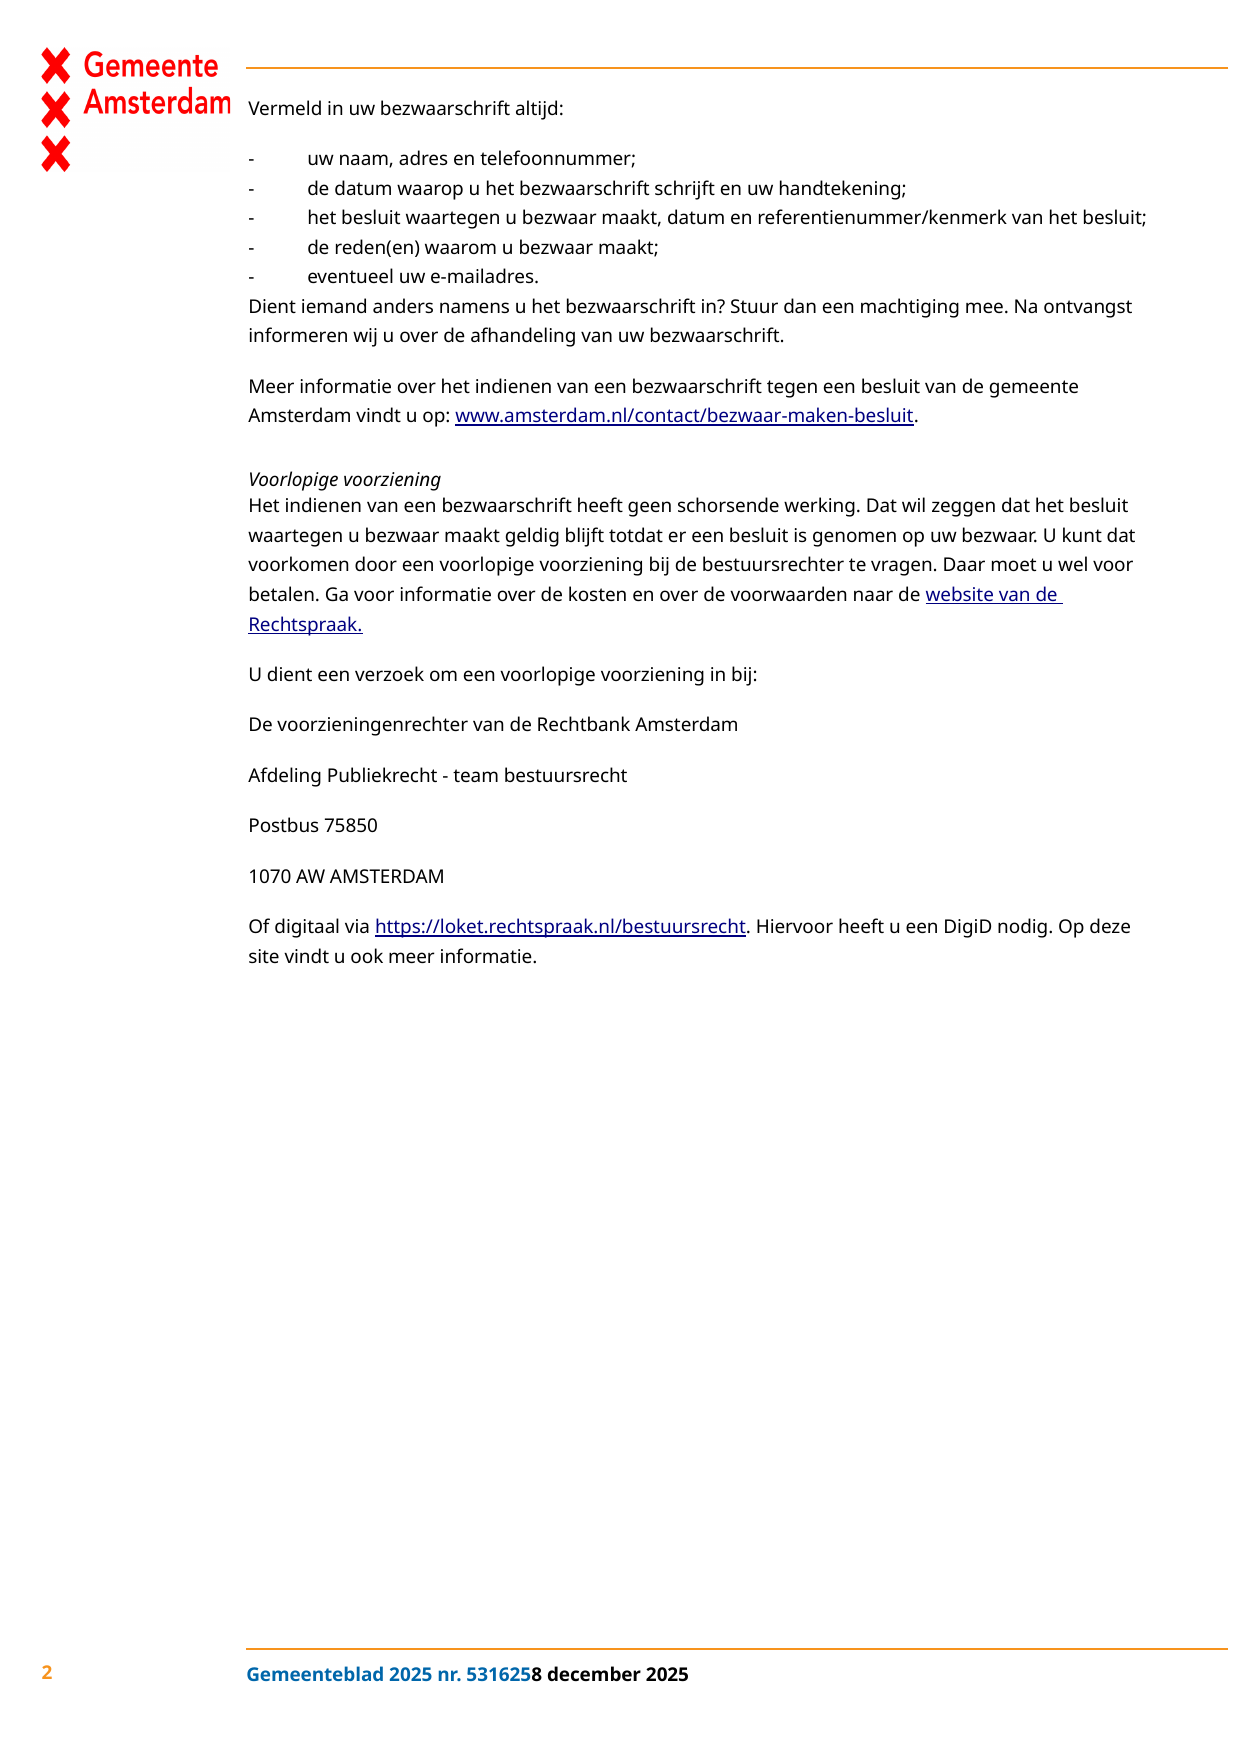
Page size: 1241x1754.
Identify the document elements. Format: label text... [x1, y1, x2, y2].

list het besluit waartegen u bezwaar maakt, datum en referentienummer/kenmerk van het besluit; [248, 204, 1152, 230]
picture [41, 47, 231, 172]
text U dient een verzoek om een voorlopige voorziening in bij: [248, 661, 1152, 687]
list eventueel uw e-mailadres. [248, 263, 1152, 289]
text Vermeld in uw bezwaarschrift altijd: [248, 95, 1152, 121]
text Het indienen van een bezwaarschrift heeft geen schorsende werking. Dat wil zeggen dat het besluit waartegen u bezwaar maakt geldig blijft totdat er een besluit is genomen op uw bezwaar. U kunt dat voorkomen door een voorlopige voorziening bij de bestuursrechter te vragen. Daar moet u wel voor betalen. Ga voor informatie over de kosten en over de voorwaarden naar de website van de Rechtspraak. [248, 492, 1152, 636]
text De voorzieningenrechter van de Rechtbank Amsterdam [248, 712, 1152, 737]
text Meer informatie over het indienen van een bezwaarschrift tegen een besluit van de gemeente Amsterdam vindt u op: www.amsterdam.nl/contact/bezwaar-maken-besluit. [248, 373, 1152, 428]
text Dient iemand anders namens u het bezwaarschrift in? Stuur dan een machtiging mee. Na ontvangst informeren wij u over de afhandeling van uw bezwaarschrift. [248, 293, 1152, 348]
text Postbus 75850 [248, 812, 1152, 838]
list uw naam, adres en telefoonnummer; [248, 145, 1152, 171]
list de datum waarop u het bezwaarschrift schrijft en uw handtekening; [248, 175, 1152, 201]
text Voorlopige voorziening [248, 467, 1152, 492]
text 1070 AW AMSTERDAM [248, 863, 1152, 888]
list de reden(en) waarom u bezwaar maakt; [248, 234, 1152, 260]
text Afdeling Publiekrecht - team bestuursrecht [248, 762, 1152, 788]
text Of digitaal via https://loket.rechtspraak.nl/bestuursrecht. Hiervoor heeft u een DigiD nodig. Op deze site vindt u ook meer informatie. [248, 913, 1152, 968]
